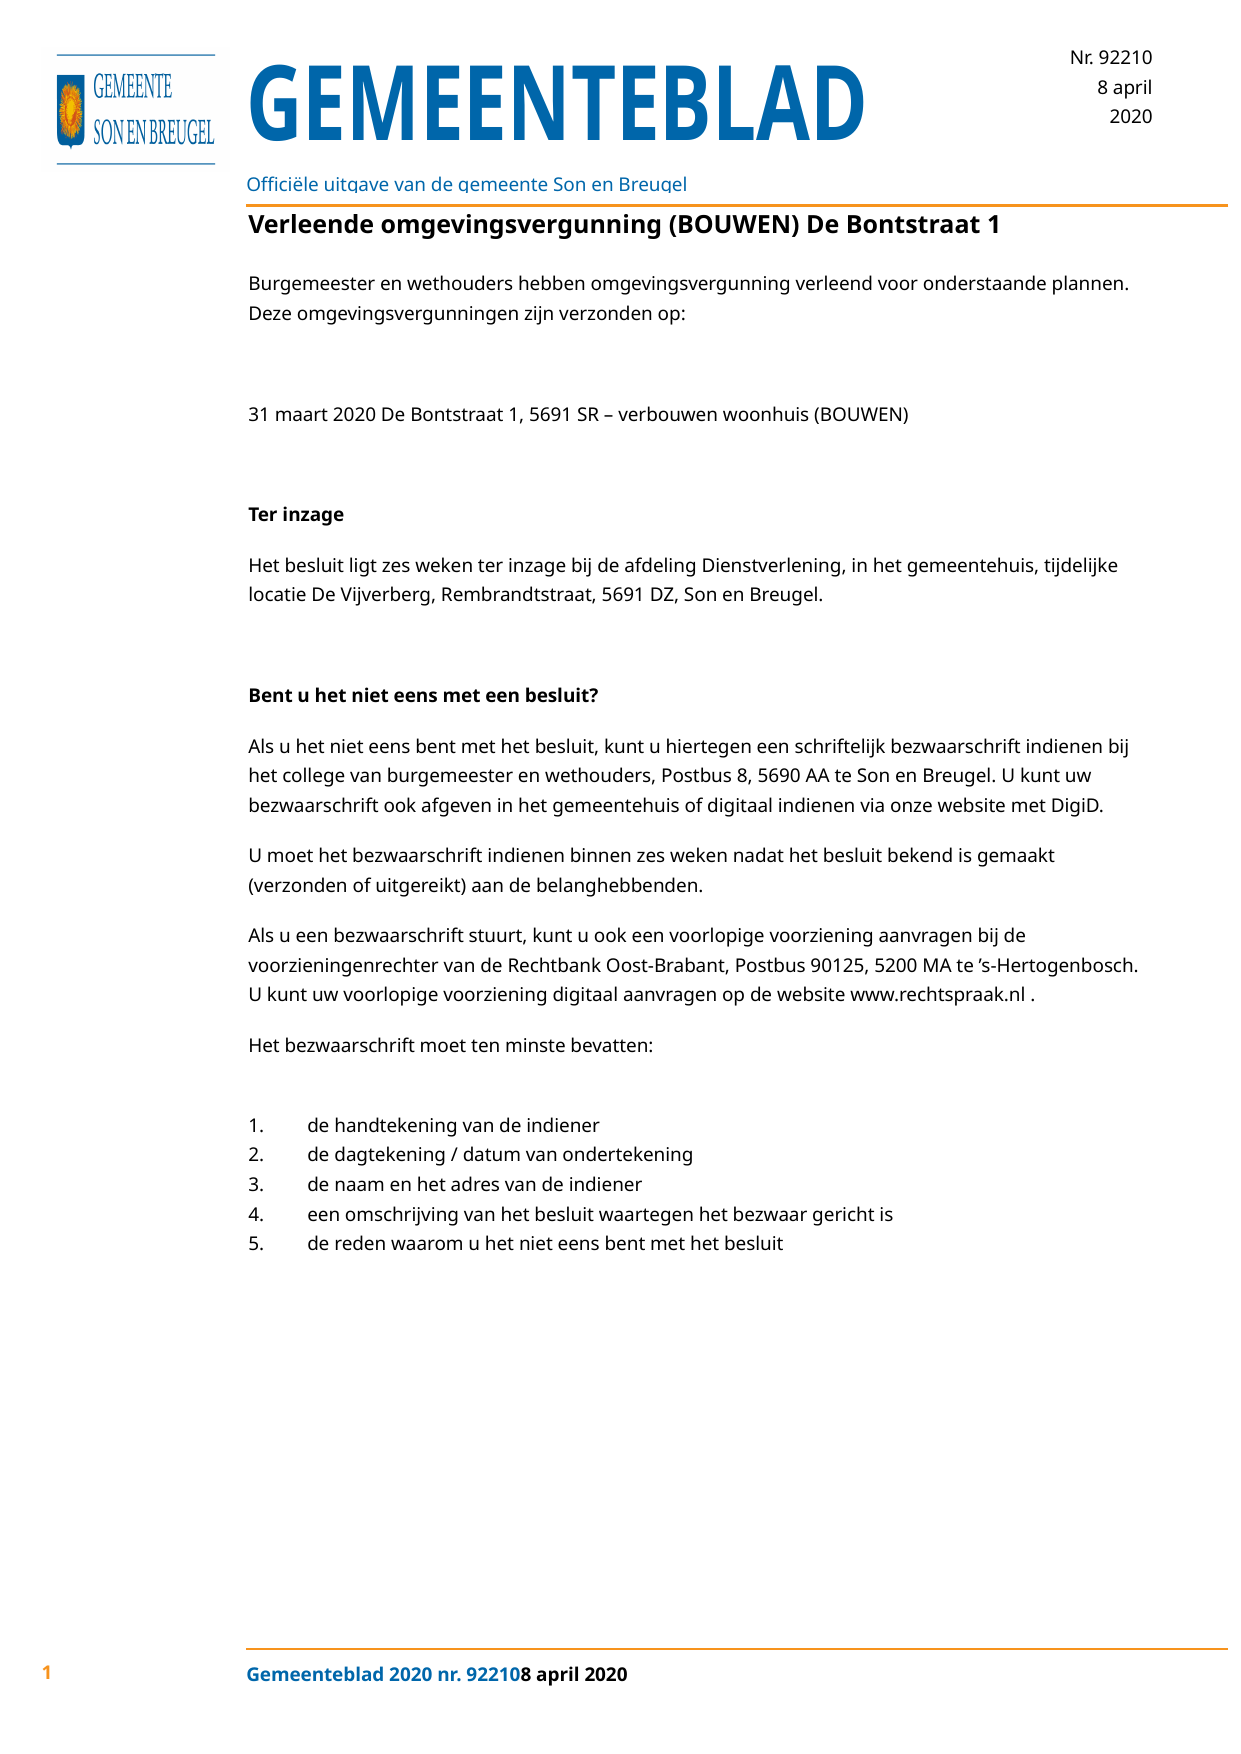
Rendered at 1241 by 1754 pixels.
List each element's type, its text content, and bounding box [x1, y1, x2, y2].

list de handtekening van de indiener [248, 1112, 1152, 1138]
text 31 maart 2020 De Bontstraat 1, 5691 SR – verbouwen woonhuis (BOUWEN) [248, 401, 1152, 426]
picture [41, 47, 231, 172]
text Het bezwaarschrift moet ten minste bevatten: [248, 1032, 1152, 1058]
list de dagtekening / datum van ondertekening [248, 1142, 1152, 1167]
text Als u het niet eens bent met het besluit, kunt u hiertegen een schriftelijk bezwaarschrift indienen bij het college van burgemeester en wethouders, Postbus 8, 5690 AA te Son en Breugel. U kunt uw bezwaarschrift ook afgeven in het gemeentehuis of digitaal indienen via onze website met DigiD. [248, 733, 1152, 818]
text U moet het bezwaarschrift indienen binnen zes weken nadat het besluit bekend is gemaakt (verzonden of uitgereikt) aan de belanghebbenden. [248, 842, 1152, 898]
text Bent u het niet eens met een besluit? [248, 682, 1152, 708]
text Burgemeester en wethouders hebben omgevingsvergunning verleend voor onderstaande plannen. Deze omgevingsvergunningen zijn verzonden op: [248, 270, 1152, 326]
list een omschrijving van het besluit waartegen het bezwaar gericht is [248, 1201, 1152, 1226]
text Ter inzage [248, 502, 1152, 527]
text Het besluit ligt zes weken ter inzage bij de afdeling Dienstverlening, in het gemeentehuis, tijdelijke locatie De Vijverberg, Rembrandtstraat, 5691 DZ, Son en Breugel. [248, 552, 1152, 607]
text Als u een bezwaarschrift stuurt, kunt u ook een voorlopige voorziening aanvragen bij de voorzieningenrechter van de Rechtbank Oost-Brabant, Postbus 90125, 5200 MA te ’s-Hertogenbosch. U kunt uw voorlopige voorziening digitaal aanvragen op de website www.rechtspraak.nl . [248, 922, 1152, 1007]
list de reden waarom u het niet eens bent met het besluit [248, 1230, 1152, 1256]
text Verleende omgevingsvergunning (BOUWEN) De Bontstraat 1 [248, 207, 1152, 241]
list de naam en het adres van de indiener [248, 1171, 1152, 1197]
